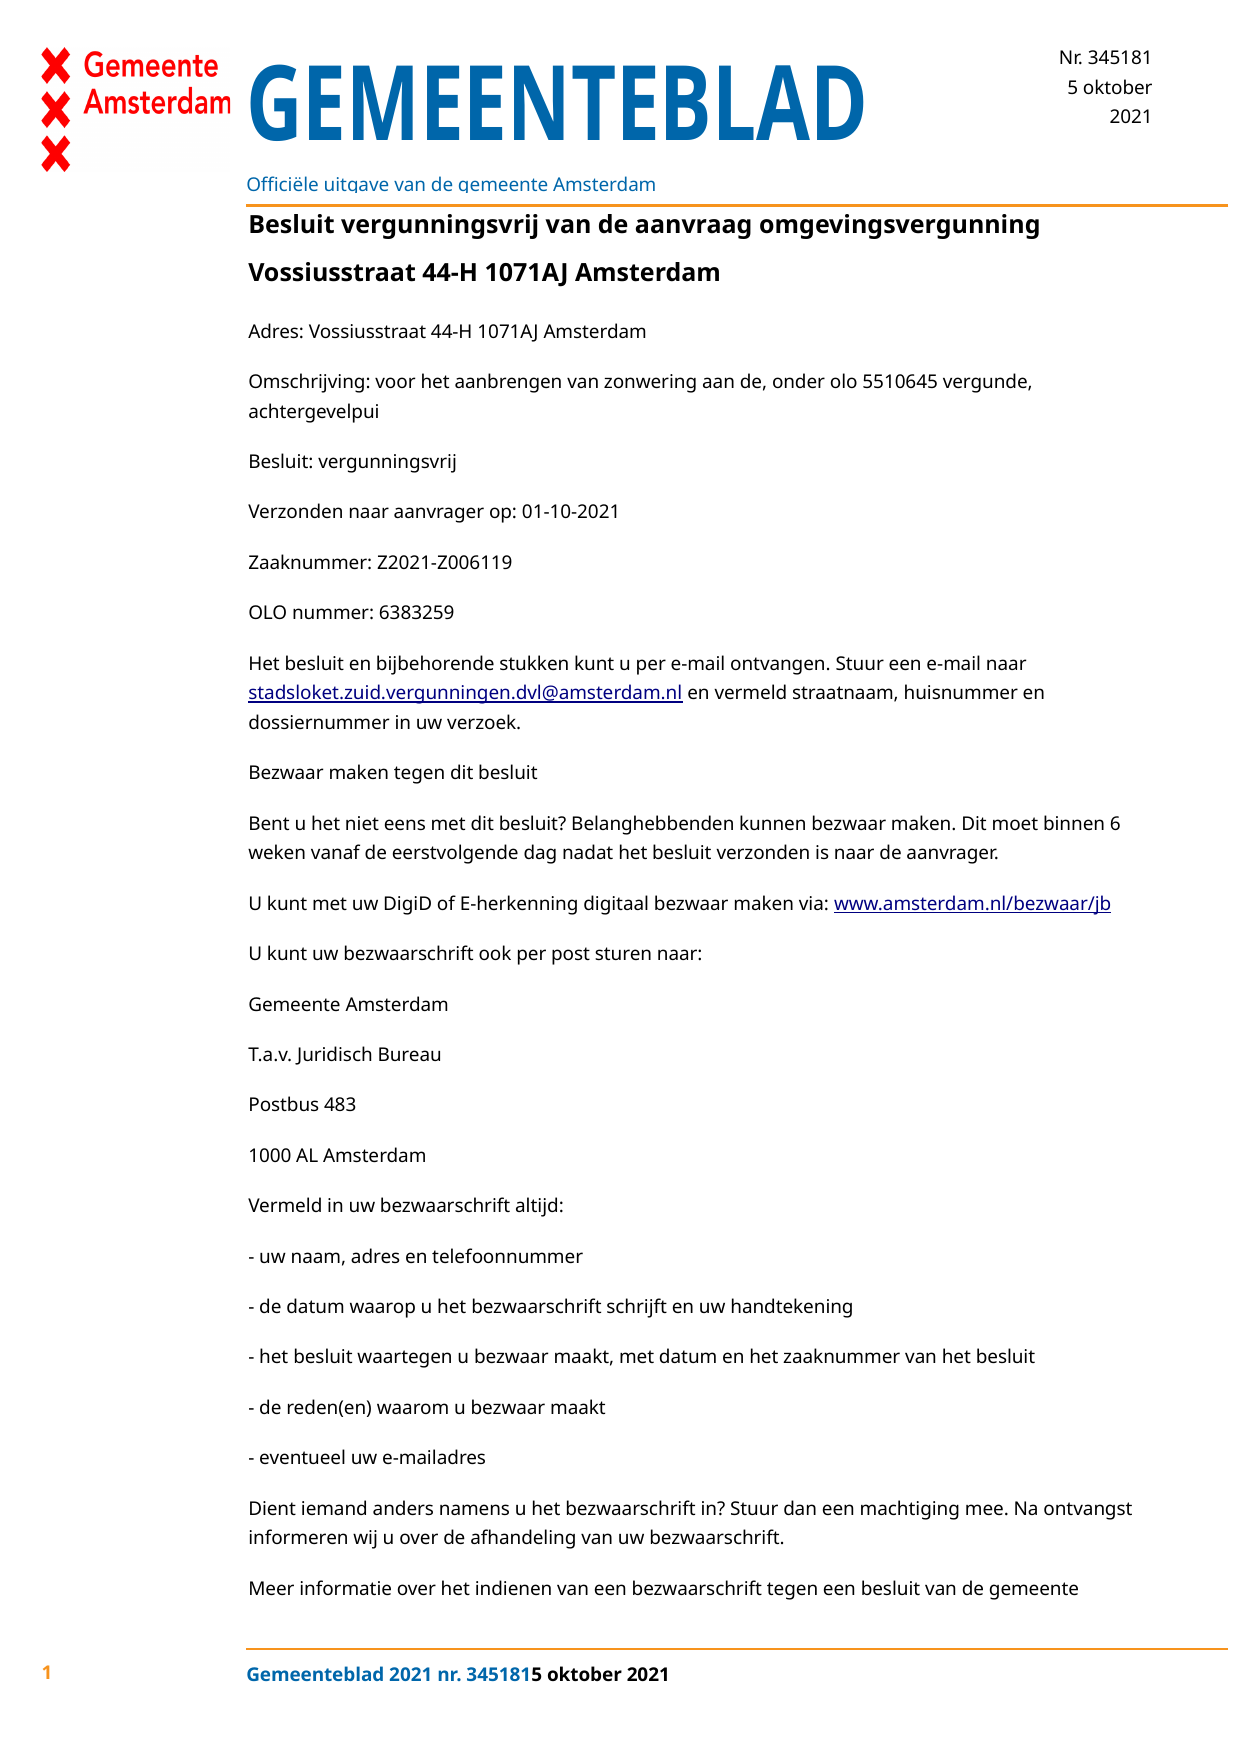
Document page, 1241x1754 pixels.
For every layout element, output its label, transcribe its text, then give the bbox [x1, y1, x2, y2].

text Adres: Vossiusstraat 44-H 1071AJ Amsterdam [248, 318, 1152, 344]
text Postbus 483 [248, 1092, 1152, 1117]
text Meer informatie over het indienen van een bezwaarschrift tegen een besluit van de gemeente [248, 1575, 1152, 1601]
text - het besluit waartegen u bezwaar maakt, met datum en het zaaknummer van het besluit [248, 1344, 1152, 1369]
text Besluit vergunningsvrij van de aanvraag omgevingsvergunning Vossiusstraat 44-H 1071AJ Amsterdam [248, 207, 1152, 288]
text Omschrijving: voor het aanbrengen van zonwering aan de, onder olo 5510645 vergunde, achtergevelpui [248, 368, 1152, 424]
text Bent u het niet eens met dit besluit? Belanghebbenden kunnen bezwaar maken. Dit moet binnen 6 weken vanaf de eerstvolgende dag nadat het besluit verzonden is naar de aanvrager. [248, 810, 1152, 865]
text OLO nummer: 6383259 [248, 599, 1152, 625]
text Bezwaar maken tegen dit besluit [248, 759, 1152, 785]
text Dient iemand anders namens u het bezwaarschrift in? Stuur dan een machtiging mee. Na ontvangst informeren wij u over de afhandeling van uw bezwaarschrift. [248, 1495, 1152, 1550]
text Verzonden naar aanvrager op: 01-10-2021 [248, 499, 1152, 524]
text Besluit: vergunningsvrij [248, 448, 1152, 474]
text - eventueel uw e-mailadres [248, 1444, 1152, 1470]
text Het besluit en bijbehorende stukken kunt u per e-mail ontvangen. Stuur een e-mail naar stadsloket.zuid.vergunningen.dvl@amsterdam.nl en vermeld straatnaam, huisnummer en dossiernummer in uw verzoek. [248, 650, 1152, 735]
text - de datum waarop u het bezwaarschrift schrijft en uw handtekening [248, 1293, 1152, 1319]
text U kunt uw bezwaarschrift ook per post sturen naar: [248, 940, 1152, 966]
text Zaaknummer: Z2021-Z006119 [248, 549, 1152, 575]
text - de reden(en) waarom u bezwaar maakt [248, 1394, 1152, 1420]
picture [41, 47, 231, 172]
text U kunt met uw DigiD of E-herkenning digitaal bezwaar maken via: www.amsterdam.nl/bezwaar/jb [248, 890, 1152, 916]
text Gemeente Amsterdam [248, 991, 1152, 1017]
text T.a.v. Juridisch Bureau [248, 1041, 1152, 1067]
text 1000 AL Amsterdam [248, 1142, 1152, 1168]
text - uw naam, adres en telefoonnummer [248, 1243, 1152, 1269]
text Vermeld in uw bezwaarschrift altijd: [248, 1192, 1152, 1218]
